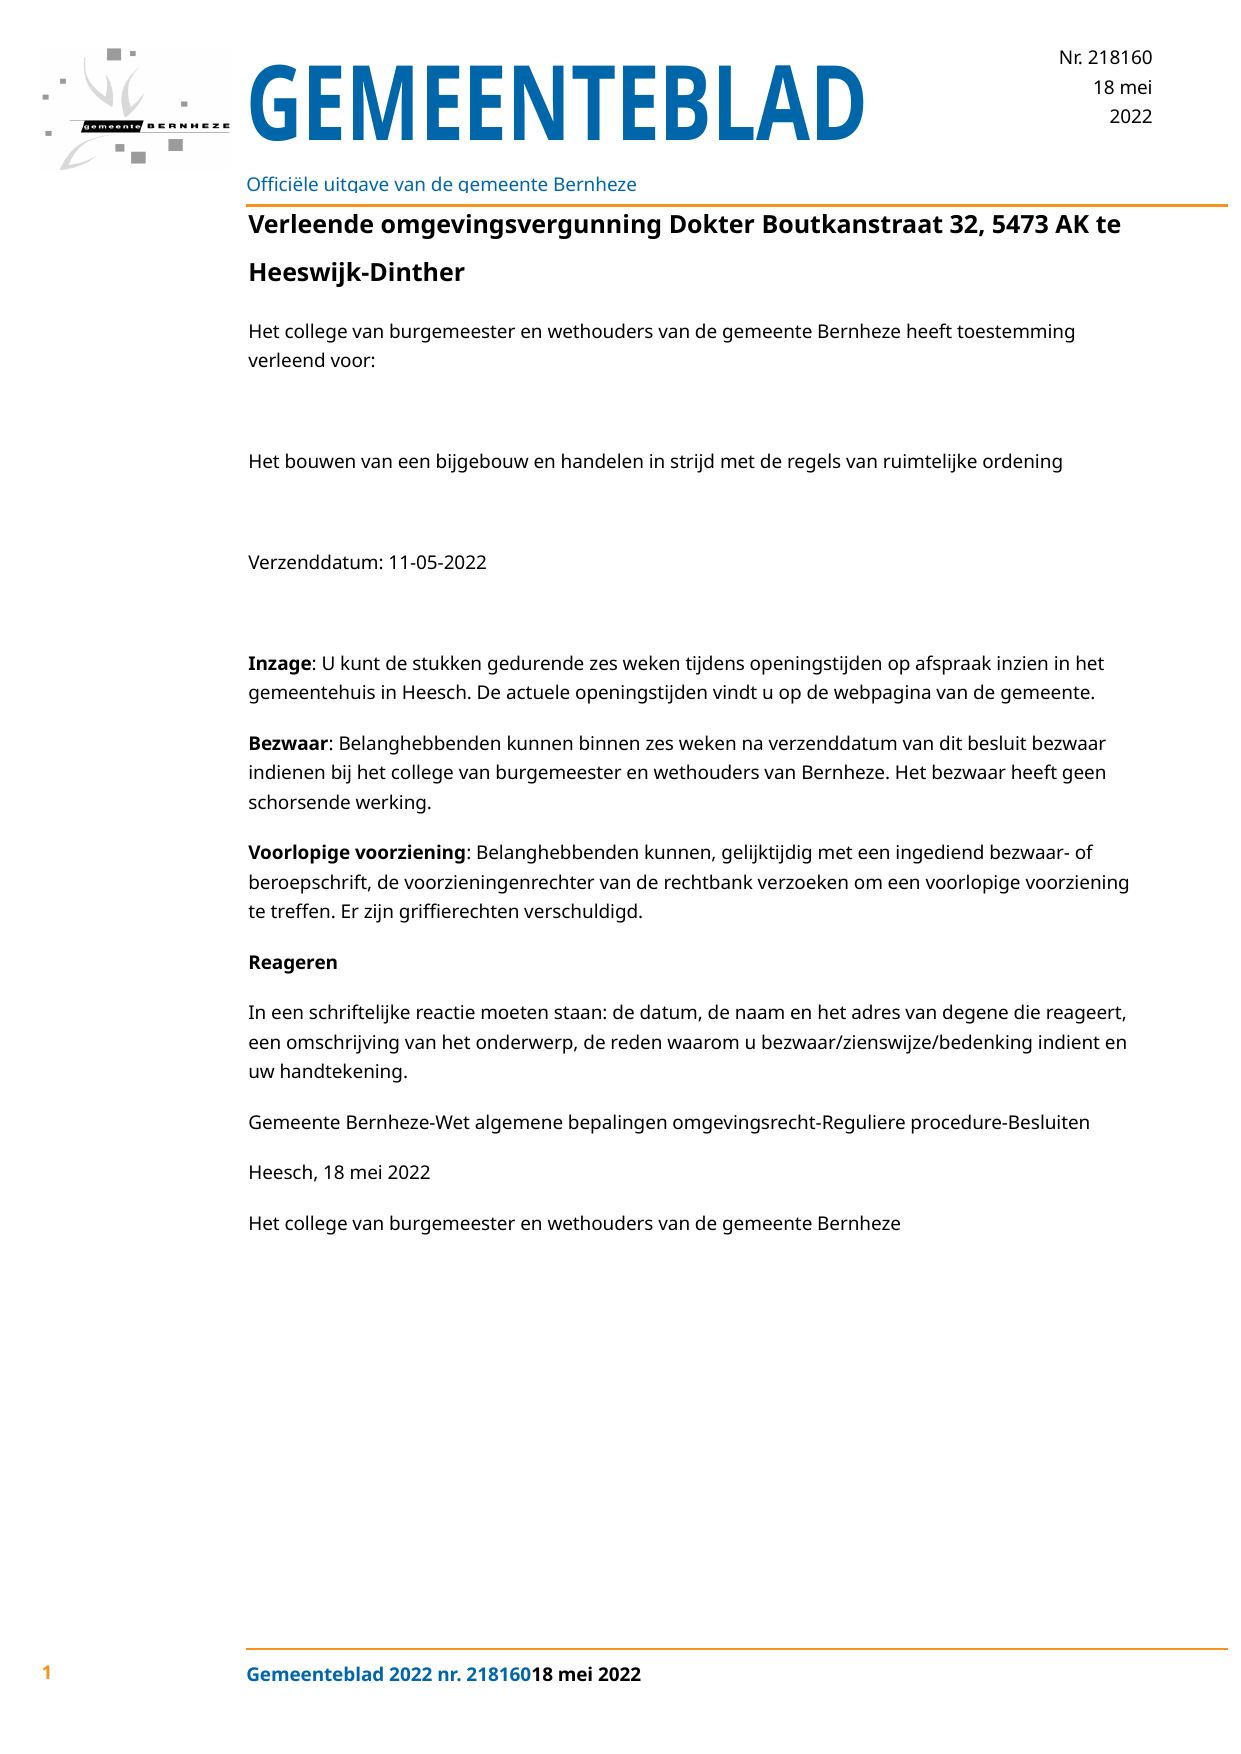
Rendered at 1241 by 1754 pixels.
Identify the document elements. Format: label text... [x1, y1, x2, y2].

picture [41, 47, 231, 172]
text Inzage: U kunt de stukken gedurende zes weken tijdens openingstijden op afspraak inzien in het gemeentehuis in Heesch. De actuele openingstijden vindt u op de webpagina van de gemeente. [248, 650, 1152, 705]
text Voorlopige voorziening: Belanghebbenden kunnen, gelijktijdig met een ingediend bezwaar- of beroepschrift, de voorzieningenrechter van de rechtbank verzoeken om een voorlopige voorziening te treffen. Er zijn griffierechten verschuldigd. [248, 839, 1152, 924]
text In een schriftelijke reactie moeten staan: de datum, de naam en het adres van degene die reageert, een omschrijving van het onderwerp, de reden waarom u bezwaar/zienswijze/bedenking indient en uw handtekening. [248, 999, 1152, 1084]
text Het college van burgemeester en wethouders van de gemeente Bernheze [248, 1210, 1152, 1236]
text Verleende omgevingsvergunning Dokter Boutkanstraat 32, 5473 AK te Heeswijk-Dinther [248, 207, 1152, 288]
text Het college van burgemeester en wethouders van de gemeente Bernheze heeft toestemming verleend voor: [248, 318, 1152, 373]
text Verzenddatum: 11-05-2022 [248, 549, 1152, 575]
text Het bouwen van een bijgebouw en handelen in strijd met de regels van ruimtelijke ordening [248, 448, 1152, 474]
text Gemeente Bernheze-Wet algemene bepalingen omgevingsrecht-Reguliere procedure-Besluiten [248, 1109, 1152, 1135]
text Heesch, 18 mei 2022 [248, 1159, 1152, 1185]
text Bezwaar: Belanghebbenden kunnen binnen zes weken na verzenddatum van dit besluit bezwaar indienen bij het college van burgemeester en wethouders van Bernheze. Het bezwaar heeft geen schorsende werking. [248, 730, 1152, 815]
text Reageren [248, 949, 1152, 975]
